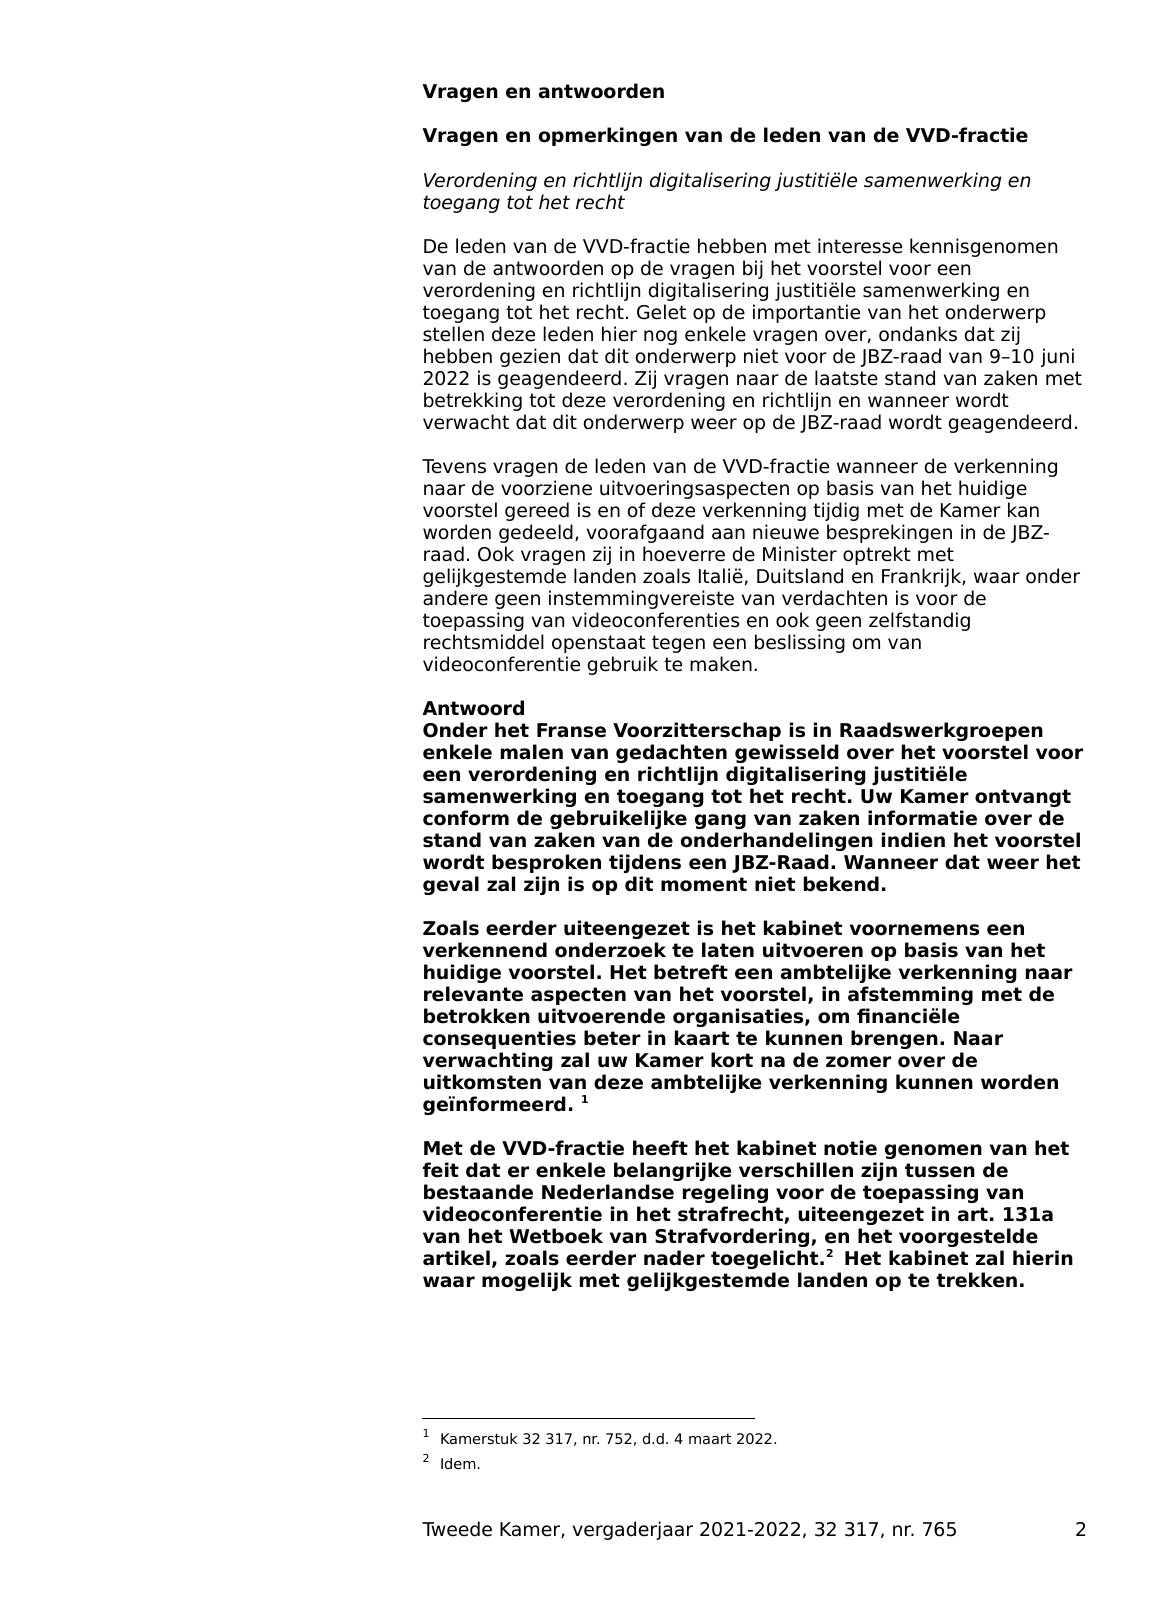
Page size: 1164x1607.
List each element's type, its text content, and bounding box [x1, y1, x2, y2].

text Kamerstuk 32 317, nr. 752, d.d. 4 maart 2022. [422, 1427, 1087, 1449]
text Onder het Franse Voorzitterschap is in Raadswerkgroepen enkele malen van gedachten gewisseld over het voorstel voor een verordening en richtlijn digitalisering justitiële samenwerking en toegang tot het recht. Uw Kamer ontvangt conform de gebruikelijke gang van zaken informatie over de stand van zaken van de onderhandelingen indien het voorstel wordt besproken tijdens een JBZ-Raad. Wanneer dat weer het geval zal zijn is op dit moment niet bekend. [422, 720, 1087, 896]
subtitle Vragen en antwoorden [422, 81, 1087, 103]
subtitle Verordening en richtlijn digitalisering justitiële samenwerking en toegang tot het recht [422, 169, 1087, 213]
text Antwoord [422, 698, 1087, 720]
text De leden van de VVD-fractie hebben met interesse kennisgenomen van de antwoorden op de vragen bij het voorstel voor een verordening en richtlijn digitalisering justitiële samenwerking en toegang tot het recht. Gelet op de importantie van het onderwerp stellen deze leden hier nog enkele vragen over, ondanks dat zij hebben gezien dat dit onderwerp niet voor de JBZ-raad van 9–10 juni 2022 is geagendeerd. Zij vragen naar de laatste stand van zaken met betrekking tot deze verordening en richtlijn en wanneer wordt verwacht dat dit onderwerp weer op de JBZ-raad wordt geagendeerd. [422, 236, 1087, 433]
text Zoals eerder uiteengezet is het kabinet voornemens een verkennend onderzoek te laten uitvoeren op basis van het huidige voorstel. Het betreft een ambtelijke verkenning naar relevante aspecten van het voorstel, in afstemming met de betrokken uitvoerende organisaties, om financiële consequenties beter in kaart te kunnen brengen. Naar verwachting zal uw Kamer kort na de zomer over de uitkomsten van deze ambtelijke verkenning kunnen worden geïnformeerd. [422, 918, 1087, 1116]
subtitle Vragen en opmerkingen van de leden van de VVD-fractie [422, 125, 1087, 147]
text Tevens vragen de leden van de VVD-fractie wanneer de verkenning naar de voorziene uitvoeringsaspecten op basis van het huidige voorstel gereed is en of deze verkenning tijdig met de Kamer kan worden gedeeld, voorafgaand aan nieuwe besprekingen in de JBZ-raad. Ook vragen zij in hoeverre de Minister optrekt met gelijkgestemde landen zoals Italië, Duitsland en Frankrijk, waar onder andere geen instemmingvereiste van verdachten is voor de toepassing van videoconferenties en ook geen zelfstandig rechtsmiddel openstaat tegen een beslissing om van videoconferentie gebruik te maken. [422, 456, 1087, 676]
text Idem. [422, 1452, 1087, 1474]
text Met de VVD-fractie heeft het kabinet notie genomen van het feit dat er enkele belangrijke verschillen zijn tussen de bestaande Nederlandse regeling voor de toepassing van videoconferentie in het strafrecht, uiteengezet in art. 131a van het Wetboek van Strafvordering, en het voorgestelde artikel, zoals eerder nader toegelicht. Het kabinet zal hierin waar mogelijk met gelijkgestemde landen op te trekken. [422, 1138, 1087, 1292]
